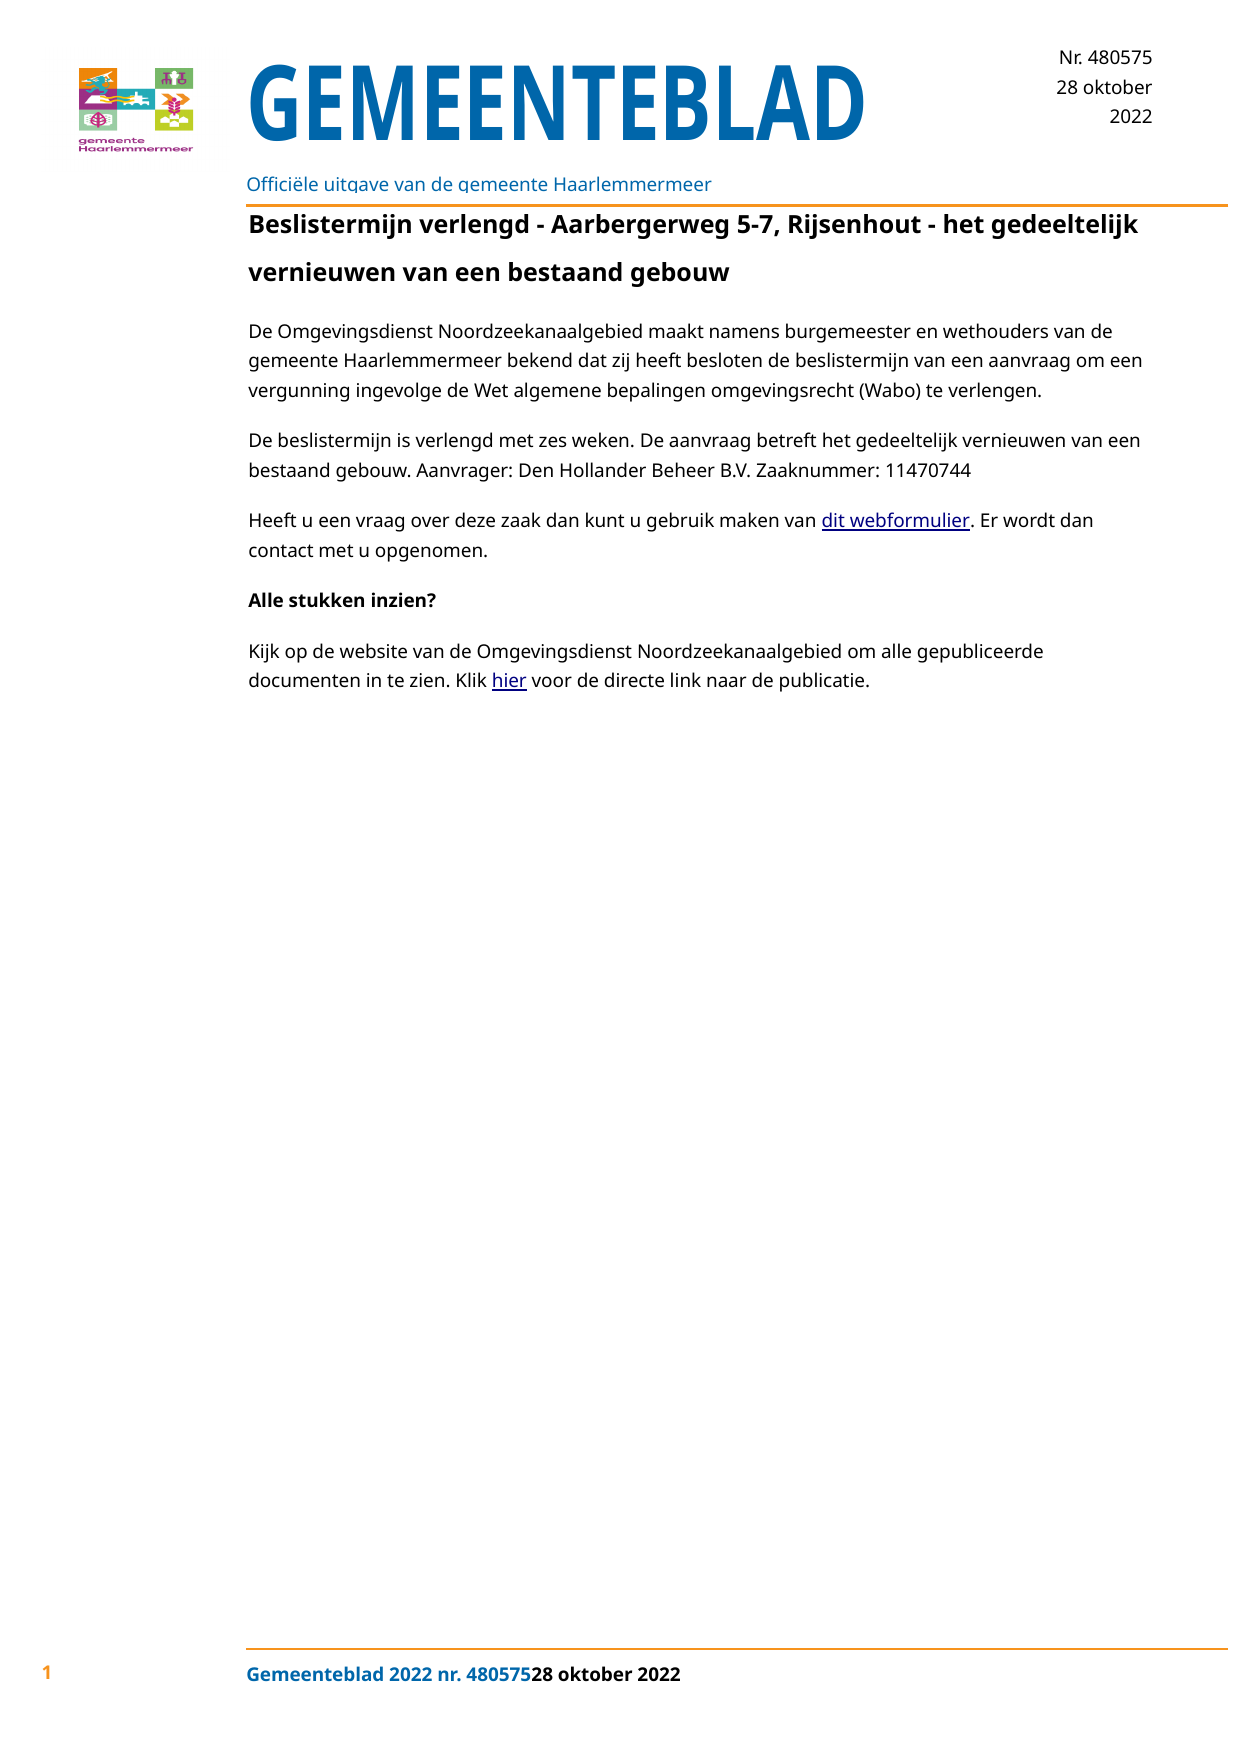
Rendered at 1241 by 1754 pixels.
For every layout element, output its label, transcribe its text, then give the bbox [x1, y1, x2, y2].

text Kijk op de website van de Omgevingsdienst Noordzeekanaalgebied om alle gepubliceerde documenten in te zien. Klik hier voor de directe link naar de publicatie. [248, 638, 1152, 693]
text Beslistermijn verlengd - Aarbergerweg 5-7, Rijsenhout - het gedeeltelijk vernieuwen van een bestaand gebouw [248, 207, 1152, 288]
text De beslistermijn is verlengd met zes weken. De aanvraag betreft het gedeeltelijk vernieuwen van een bestaand gebouw. Aanvrager: Den Hollander Beheer B.V. Zaaknummer: 11470744 [248, 427, 1152, 483]
text Heeft u een vraag over deze zaak dan kunt u gebruik maken van dit webformulier. Er wordt dan contact met u opgenomen. [248, 507, 1152, 563]
text De Omgevingsdienst Noordzeekanaalgebied maakt namens burgemeester en wethouders van de gemeente Haarlemmermeer bekend dat zij heeft besloten de beslistermijn van een aanvraag om een vergunning ingevolge de Wet algemene bepalingen omgevingsrecht (Wabo) te verlengen. [248, 318, 1152, 403]
text Alle stukken inzien? [248, 587, 1152, 613]
picture [41, 47, 231, 172]
